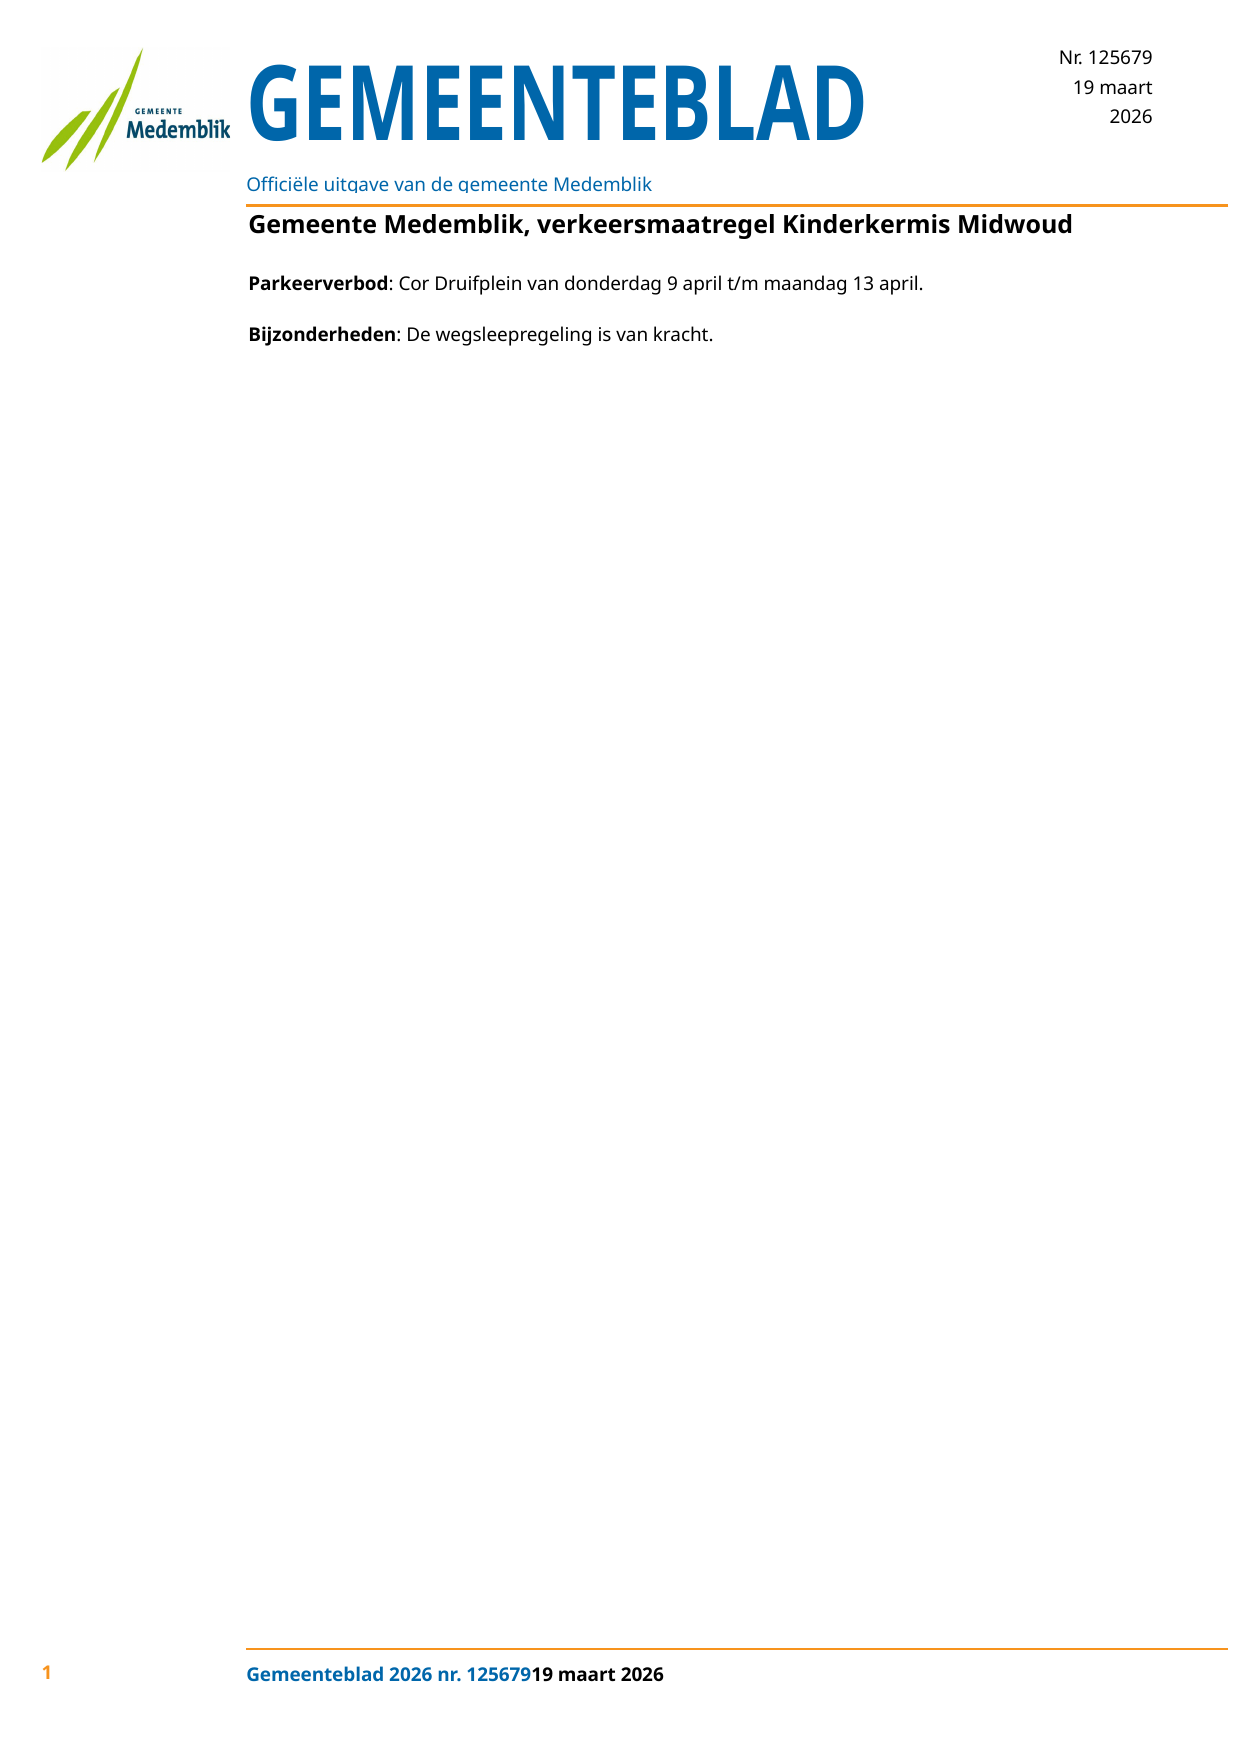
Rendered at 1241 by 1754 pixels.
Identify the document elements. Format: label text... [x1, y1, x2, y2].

text Gemeente Medemblik, verkeersmaatregel Kinderkermis Midwoud [248, 207, 1152, 241]
picture [41, 47, 231, 172]
text Parkeerverbod: Cor Druifplein van donderdag 9 april t/m maandag 13 april. [248, 270, 1152, 296]
text Bijzonderheden: De wegsleepregeling is van kracht. [248, 321, 1152, 346]
